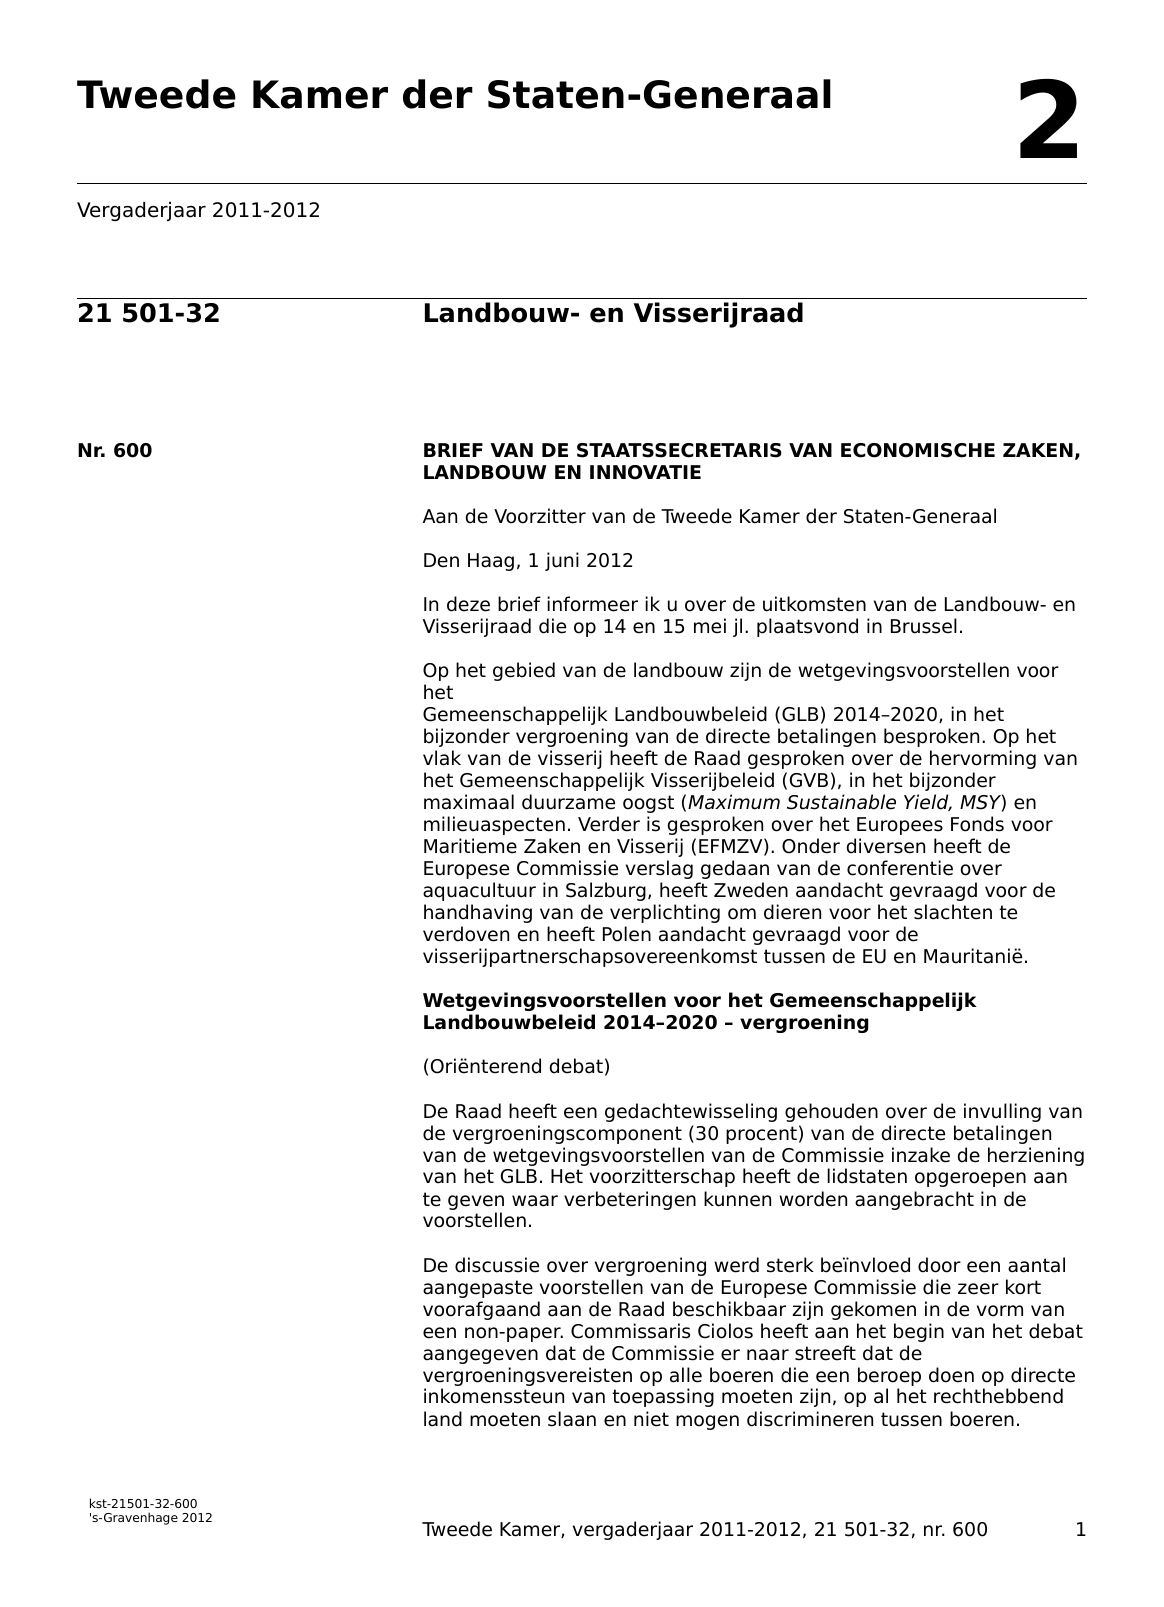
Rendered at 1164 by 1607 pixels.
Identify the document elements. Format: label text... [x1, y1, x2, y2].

text 's-Gravenhage 2012 [88, 1511, 323, 1525]
table_header 2 [886, 59, 1087, 183]
text Den Haag, 1 juni 2012 [422, 550, 1087, 572]
text In deze brief informeer ik u over de uitkomsten van de Landbouw- en Visserijraad die op 14 en 15 mei jl. plaatsvond in Brussel. [422, 594, 1087, 638]
text Aan de Voorzitter van de Tweede Kamer der Staten-Generaal [422, 506, 1087, 528]
subtitle 21 501-32 Landbouw- en Visserijraad [77, 299, 1087, 329]
text De discussie over vergroening werd sterk beïnvloed door een aantal aangepaste voorstellen van de Europese Commissie die zeer kort voorafgaand aan de Raad beschikbaar zijn gekomen in de vorm van een non-paper. Commissaris Ciolos heeft aan het begin van het debat aangegeven dat de Commissie er naar streeft dat de vergroeningsvereisten op alle boeren die een beroep doen op directe inkomenssteun van toepassing moeten zijn, op al het rechthebbend land moeten slaan en niet mogen discrimineren tussen boeren. [422, 1254, 1087, 1430]
text kst-21501-32-600 [88, 1497, 323, 1511]
text Gemeenschappelijk Landbouwbeleid (GLB) 2014–2020, in het bijzonder vergroening van de directe betalingen besproken. Op het vlak van de visserij heeft de Raad gesproken over de hervorming van het Gemeenschappelijk Visserijbeleid (GVB), in het bijzonder maximaal duurzame oogst (Maximum Sustainable Yield, MSY) en milieuaspecten. Verder is gesproken over het Europees Fonds voor Maritieme Zaken en Visserij (EFMZV). Onder diversen heeft de Europese Commissie verslag gedaan van de conferentie over aquacultuur in Salzburg, heeft Zweden aandacht gevraagd voor de handhaving van de verplichting om dieren voor het slachten te verdoven en heeft Polen aandacht gevraagd voor de visserijpartnerschapsovereenkomst tussen de EU en Mauritanië. [422, 704, 1087, 968]
table_header Tweede Kamer der Staten-Generaal [77, 59, 886, 183]
subtitle Nr. 600 BRIEF VAN DE STAATSSECRETARIS VAN ECONOMISCHE ZAKEN, LANDBOUW EN INNOVATIE [77, 440, 1087, 484]
table_cell Vergaderjaar 2011-2012 [77, 184, 1087, 298]
text Op het gebied van de landbouw zijn de wetgevingsvoorstellen voor het [422, 660, 1087, 704]
subtitle Wetgevingsvoorstellen voor het Gemeenschappelijk Landbouwbeleid 2014–2020 – vergroening [422, 990, 1087, 1034]
text De Raad heeft een gedachtewisseling gehouden over de invulling van de vergroeningscomponent (30 procent) van de directe betalingen van de wetgevingsvoorstellen van de Commissie inzake de herziening van het GLB. Het voorzitterschap heeft de lidstaten opgeroepen aan te geven waar verbeteringen kunnen worden aangebracht in de voorstellen. [422, 1101, 1087, 1232]
subtitle (Oriënterend debat) [422, 1056, 1087, 1078]
